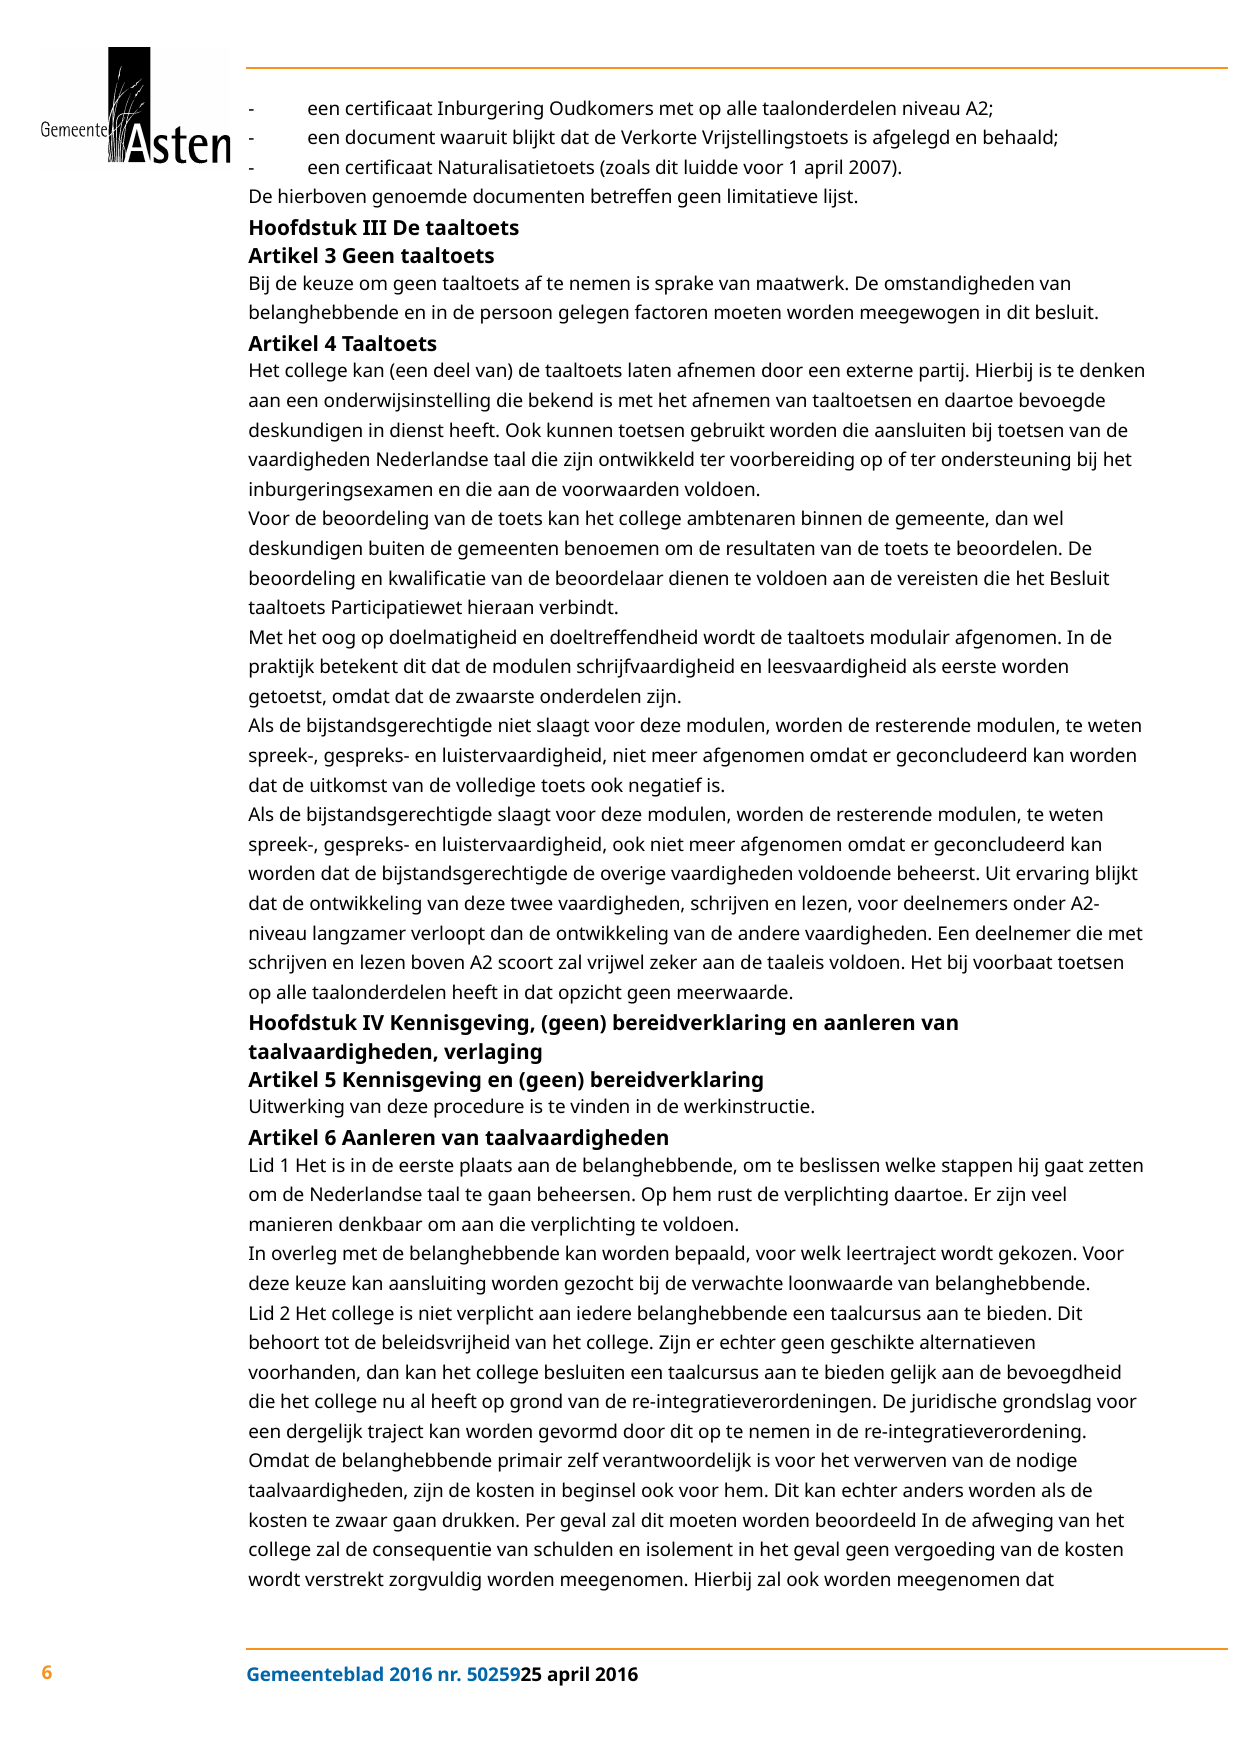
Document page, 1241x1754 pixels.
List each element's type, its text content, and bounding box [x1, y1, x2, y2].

text Bij de keuze om geen taaltoets af te nemen is sprake van maatwerk. De omstandigheden van belanghebbende en in de persoon gelegen factoren moeten worden meegewogen in dit besluit. [248, 270, 1152, 325]
list een certificaat Naturalisatietoets (zoals dit luidde voor 1 april 2007). [248, 154, 1152, 180]
list een document waaruit blijkt dat de Verkorte Vrijstellingstoets is afgelegd en behaald; [248, 124, 1152, 150]
list een certificaat Inburgering Oudkomers met op alle taalonderdelen niveau A2; [248, 95, 1152, 121]
text Het college kan (een deel van) de taaltoets laten afnemen door een externe partij. Hierbij is te denken aan een onderwijsinstelling die bekend is met het afnemen van taaltoetsen en daartoe bevoegde deskundigen in dienst heeft. Ook kunnen toetsen gebruikt worden die aansluiten bij toetsen van de vaardigheden Nederlandse taal die zijn ontwikkeld ter voorbereiding op of ter ondersteuning bij het inburgeringsexamen en die aan de voorwaarden voldoen. [248, 358, 1152, 502]
text Artikel 4 Taaltoets [248, 329, 1152, 358]
text In overleg met de belanghebbende kan worden bepaald, voor welk leertraject wordt gekozen. Voor deze keuze kan aansluiting worden gezocht bij de verwachte loonwaarde van belanghebbende. [248, 1241, 1152, 1296]
text Artikel 6 Aanleren van taalvaardigheden [248, 1123, 1152, 1152]
text Hoofdstuk III De taaltoets [248, 213, 1152, 242]
text Hoofdstuk IV Kennisgeving, (geen) bereidverklaring en aanleren van taalvaardigheden, verlaging [248, 1008, 1152, 1065]
text Voor de beoordeling van de toets kan het college ambtenaren binnen de gemeente, dan wel deskundigen buiten de gemeenten benoemen om de resultaten van de toets te beoordelen. De beoordeling en kwalificatie van de beoordelaar dienen te voldoen aan de vereisten die het Besluit taaltoets Participatiewet hieraan verbindt. [248, 506, 1152, 620]
text Artikel 3 Geen taaltoets [248, 242, 1152, 270]
text Als de bijstandsgerechtigde niet slaagt voor deze modulen, worden de resterende modulen, te weten spreek-, gespreks- en luistervaardigheid, niet meer afgenomen omdat er geconcludeerd kan worden dat de uitkomst van de volledige toets ook negatief is. [248, 713, 1152, 797]
text Artikel 5 Kennisgeving en (geen) bereidverklaring [248, 1065, 1152, 1094]
text De hierboven genoemde documenten betreffen geen limitatieve lijst. [248, 183, 1152, 209]
picture [41, 47, 231, 172]
text Met het oog op doelmatigheid en doeltreffendheid wordt de taaltoets modulair afgenomen. In de praktijk betekent dit dat de modulen schrijfvaardigheid en leesvaardigheid als eerste worden getoetst, omdat dat de zwaarste onderdelen zijn. [248, 624, 1152, 709]
text Omdat de belanghebbende primair zelf verantwoordelijk is voor het verwerven van de nodige taalvaardigheden, zijn de kosten in beginsel ook voor hem. Dit kan echter anders worden als de kosten te zwaar gaan drukken. Per geval zal dit moeten worden beoordeeld In de afweging van het college zal de consequentie van schulden en isolement in het geval geen vergoeding van de kosten wordt verstrekt zorgvuldig worden meegenomen. Hierbij zal ook worden meegenomen dat [248, 1448, 1152, 1592]
text Als de bijstandsgerechtigde slaagt voor deze modulen, worden de resterende modulen, te weten spreek-, gespreks- en luistervaardigheid, ook niet meer afgenomen omdat er geconcludeerd kan worden dat de bijstandsgerechtigde de overige vaardigheden voldoende beheerst. Uit ervaring blijkt dat de ontwikkeling van deze twee vaardigheden, schrijven en lezen, voor deelnemers onder A2-niveau langzamer verloopt dan de ontwikkeling van de andere vaardigheden. Een deelnemer die met schrijven en lezen boven A2 scoort zal vrijwel zeker aan de taaleis voldoen. Het bij voorbaat toetsen op alle taalonderdelen heeft in dat opzicht geen meerwaarde. [248, 801, 1152, 1004]
text Uitwerking van deze procedure is te vinden in de werkinstructie. [248, 1094, 1152, 1119]
text Lid 2 Het college is niet verplicht aan iedere belanghebbende een taalcursus aan te bieden. Dit behoort tot de beleidsvrijheid van het college. Zijn er echter geen geschikte alternatieven voorhanden, dan kan het college besluiten een taalcursus aan te bieden gelijk aan de bevoegdheid die het college nu al heeft op grond van de re-integratieverordeningen. De juridische grondslag voor een dergelijk traject kan worden gevormd door dit op te nemen in de re-integratieverordening. [248, 1300, 1152, 1444]
text Lid 1 Het is in de eerste plaats aan de belanghebbende, om te beslissen welke stappen hij gaat zetten om de Nederlandse taal te gaan beheersen. Op hem rust de verplichting daartoe. Er zijn veel manieren denkbaar om aan die verplichting te voldoen. [248, 1152, 1152, 1237]
